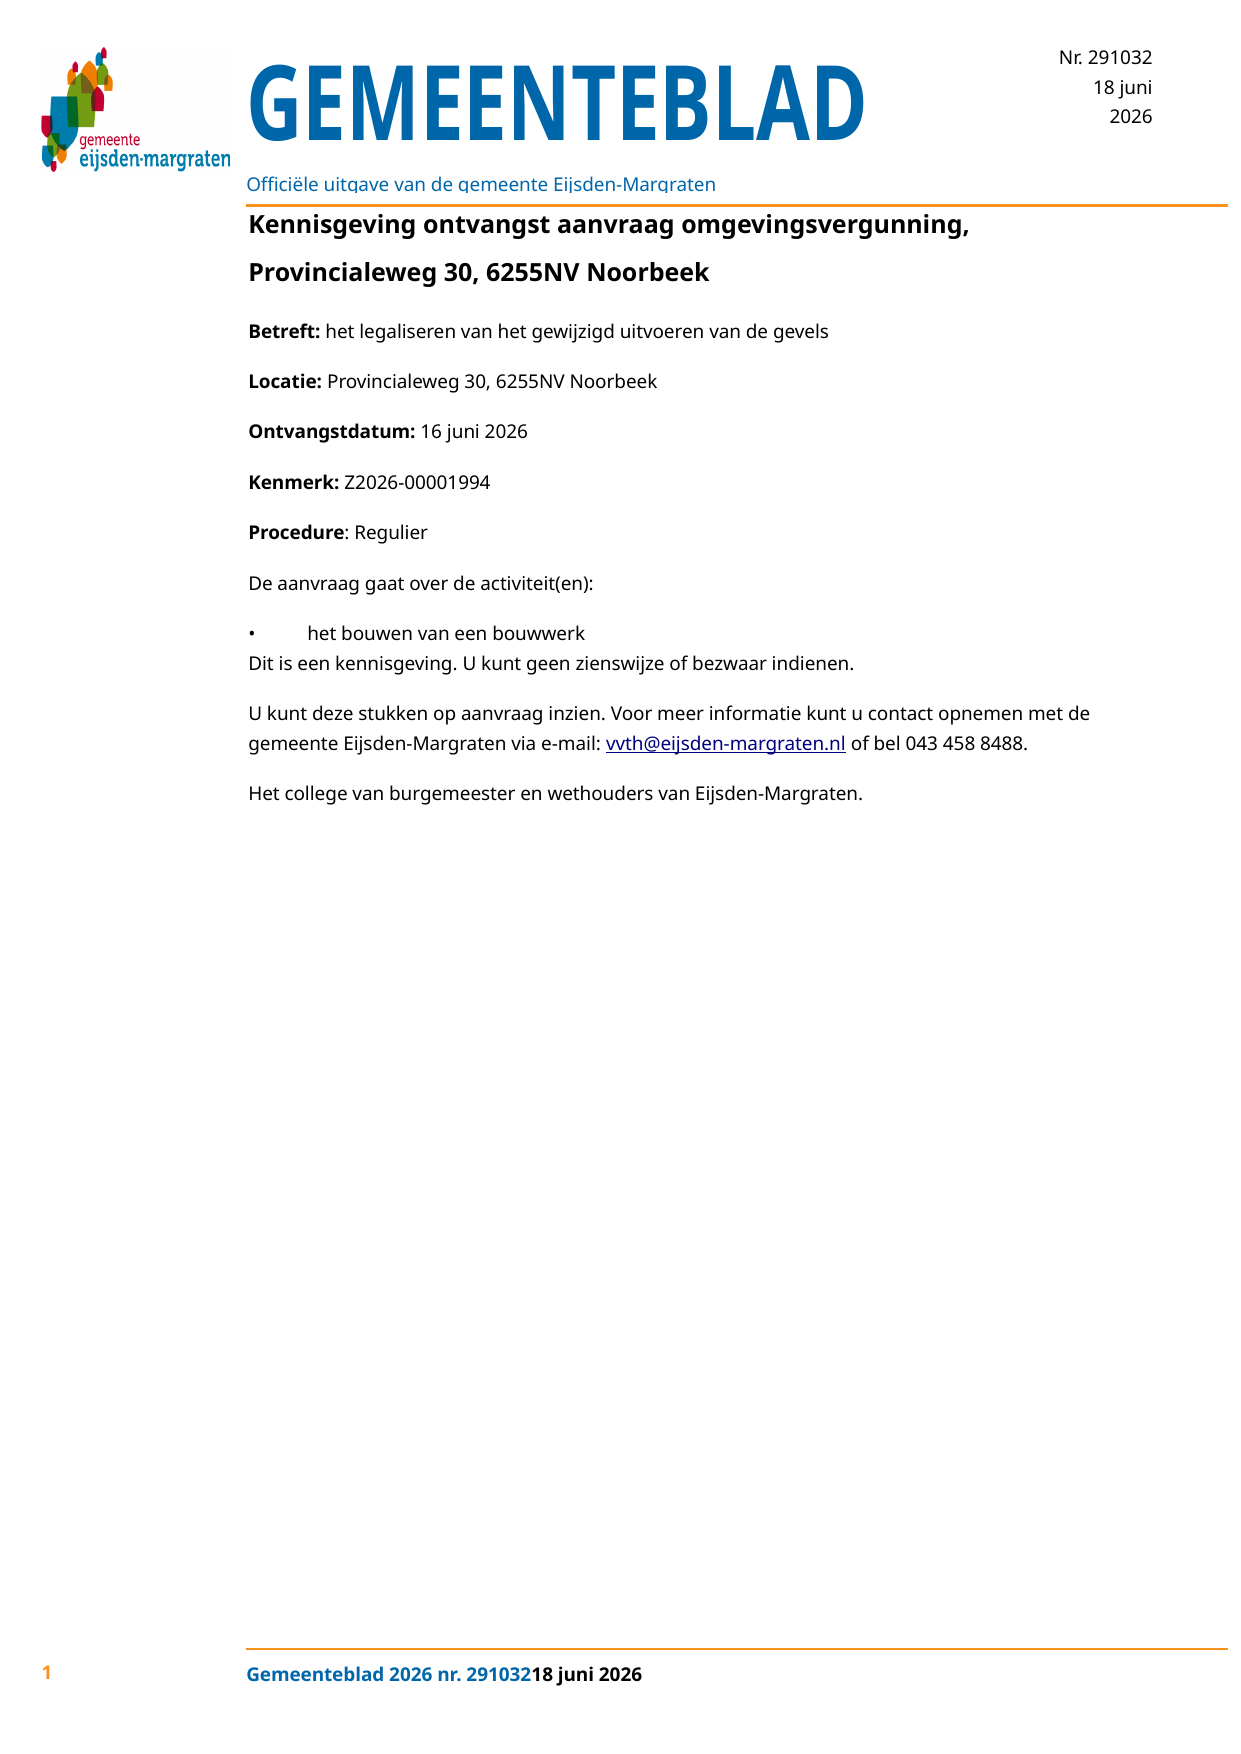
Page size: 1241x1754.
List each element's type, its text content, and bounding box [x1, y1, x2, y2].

text Het college van burgemeester en wethouders van Eijsden-Margraten. [248, 780, 1152, 806]
text Betreft: het legaliseren van het gewijzigd uitvoeren van de gevels [248, 318, 1152, 344]
list het bouwen van een bouwwerk [248, 620, 1152, 646]
text Procedure: Regulier [248, 519, 1152, 545]
text U kunt deze stukken op aanvraag inzien. Voor meer informatie kunt u contact opnemen met de gemeente Eijsden-Margraten via e-mail: vvth@eijsden-margraten.nl of bel 043 458 8488. [248, 700, 1152, 756]
picture [41, 47, 231, 172]
text Dit is een kennisgeving. U kunt geen zienswijze of bezwaar indienen. [248, 650, 1152, 676]
text Locatie: Provincialeweg 30, 6255NV Noorbeek [248, 368, 1152, 394]
text De aanvraag gaat over de activiteit(en): [248, 570, 1152, 596]
text Kenmerk: Z2026-00001994 [248, 469, 1152, 495]
text Ontvangstdatum: 16 juni 2026 [248, 419, 1152, 444]
text Kennisgeving ontvangst aanvraag omgevingsvergunning, Provincialeweg 30, 6255NV Noorbeek [248, 207, 1152, 288]
